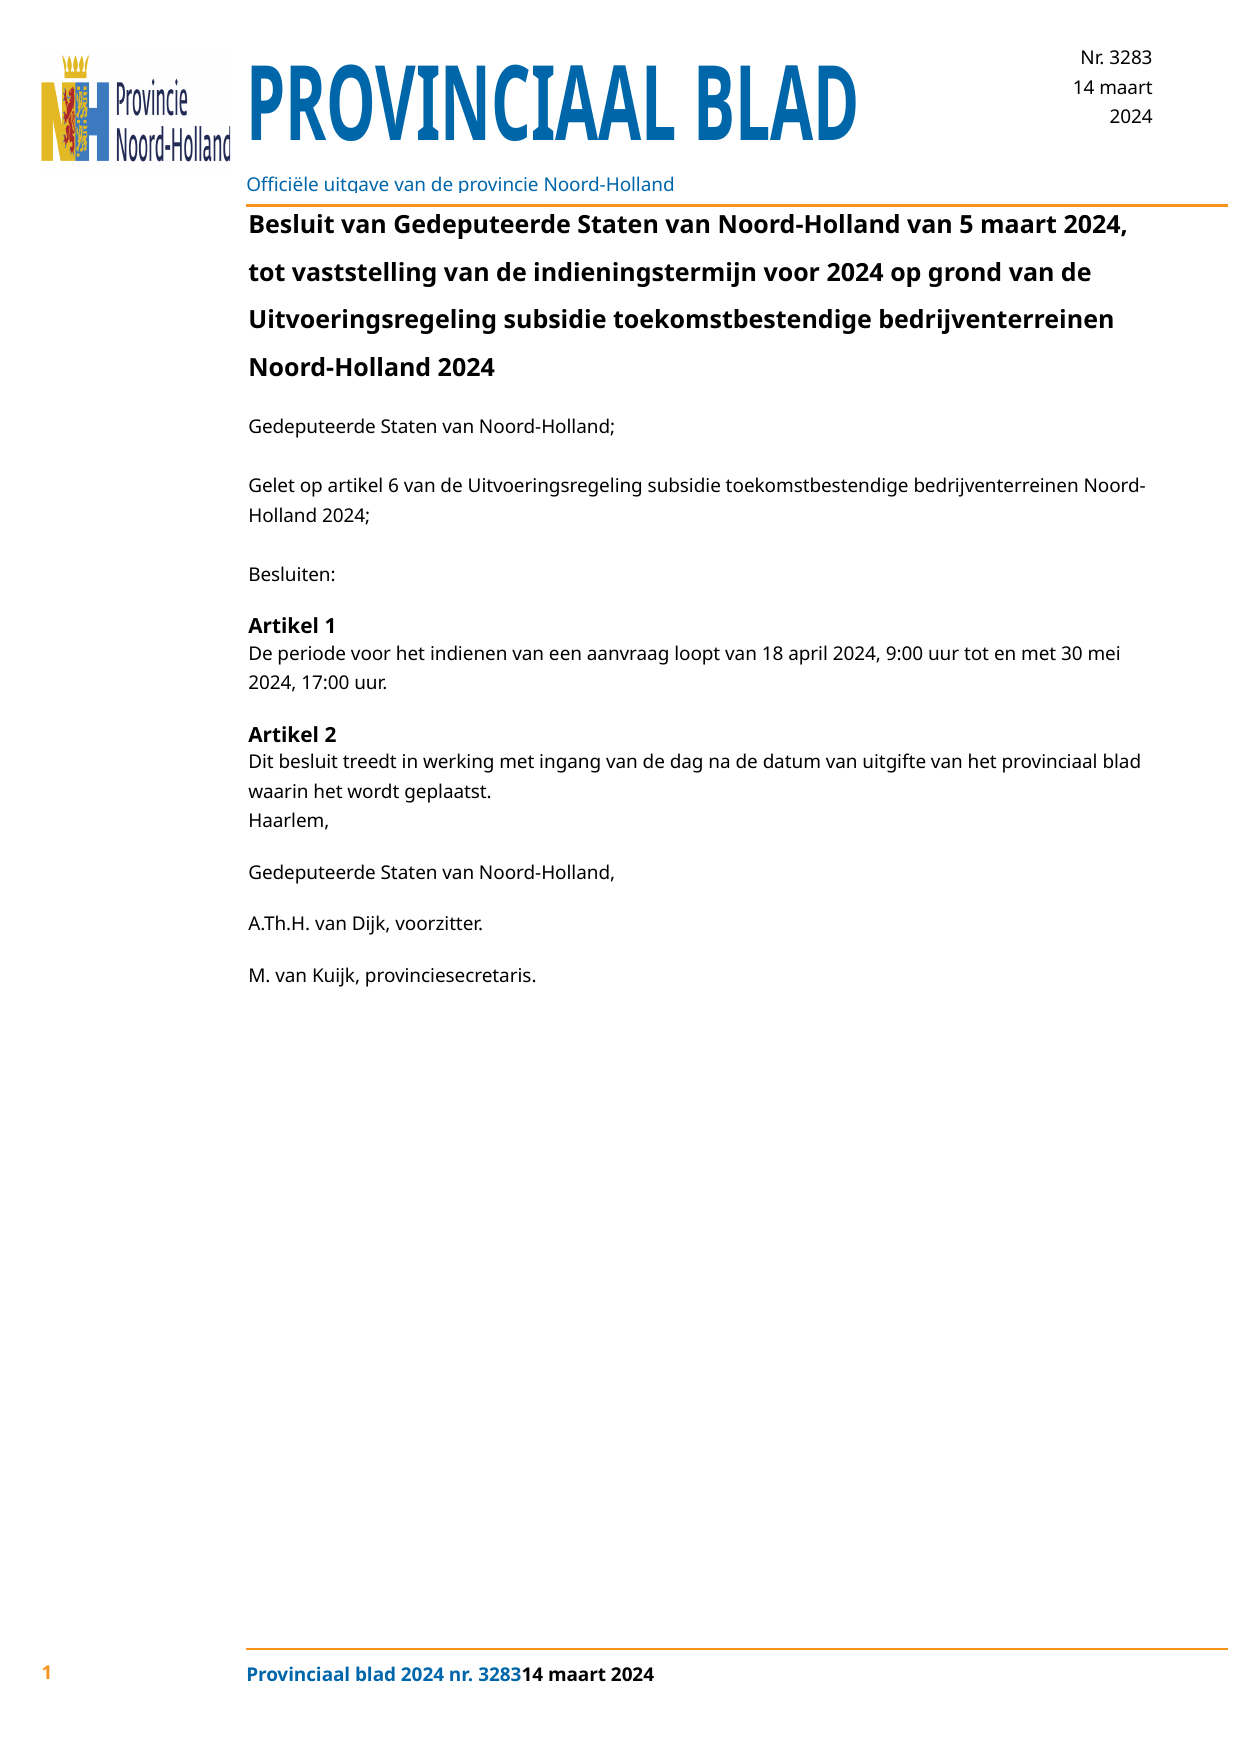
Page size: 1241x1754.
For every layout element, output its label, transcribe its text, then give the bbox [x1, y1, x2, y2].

text Artikel 2 [248, 720, 1152, 748]
text Gelet op artikel 6 van de Uitvoeringsregeling subsidie toekomstbestendige bedrijventerreinen Noord-Holland 2024; [248, 472, 1152, 528]
text Besluit van Gedeputeerde Staten van Noord-Holland van 5 maart 2024, tot vaststelling van de indieningstermijn voor 2024 op grond van de Uitvoeringsregeling subsidie toekomstbestendige bedrijventerreinen Noord-Holland 2024 [248, 207, 1152, 384]
text Gedeputeerde Staten van Noord-Holland; [248, 413, 1152, 439]
text De periode voor het indienen van een aanvraag loopt van 18 april 2024, 9:00 uur tot en met 30 mei 2024, 17:00 uur. [248, 640, 1152, 695]
text Dit besluit treedt in werking met ingang van de dag na de datum van uitgifte van het provinciaal blad waarin het wordt geplaatst. [248, 748, 1152, 804]
text Besluiten: [248, 561, 1152, 587]
picture [41, 47, 231, 172]
text A.Th.H. van Dijk, voorzitter. [248, 910, 1152, 936]
text Artikel 1 [248, 611, 1152, 640]
text Gedeputeerde Staten van Noord-Holland, [248, 859, 1152, 885]
text Haarlem, [248, 807, 1152, 833]
text M. van Kuijk, provinciesecretaris. [248, 962, 1152, 988]
